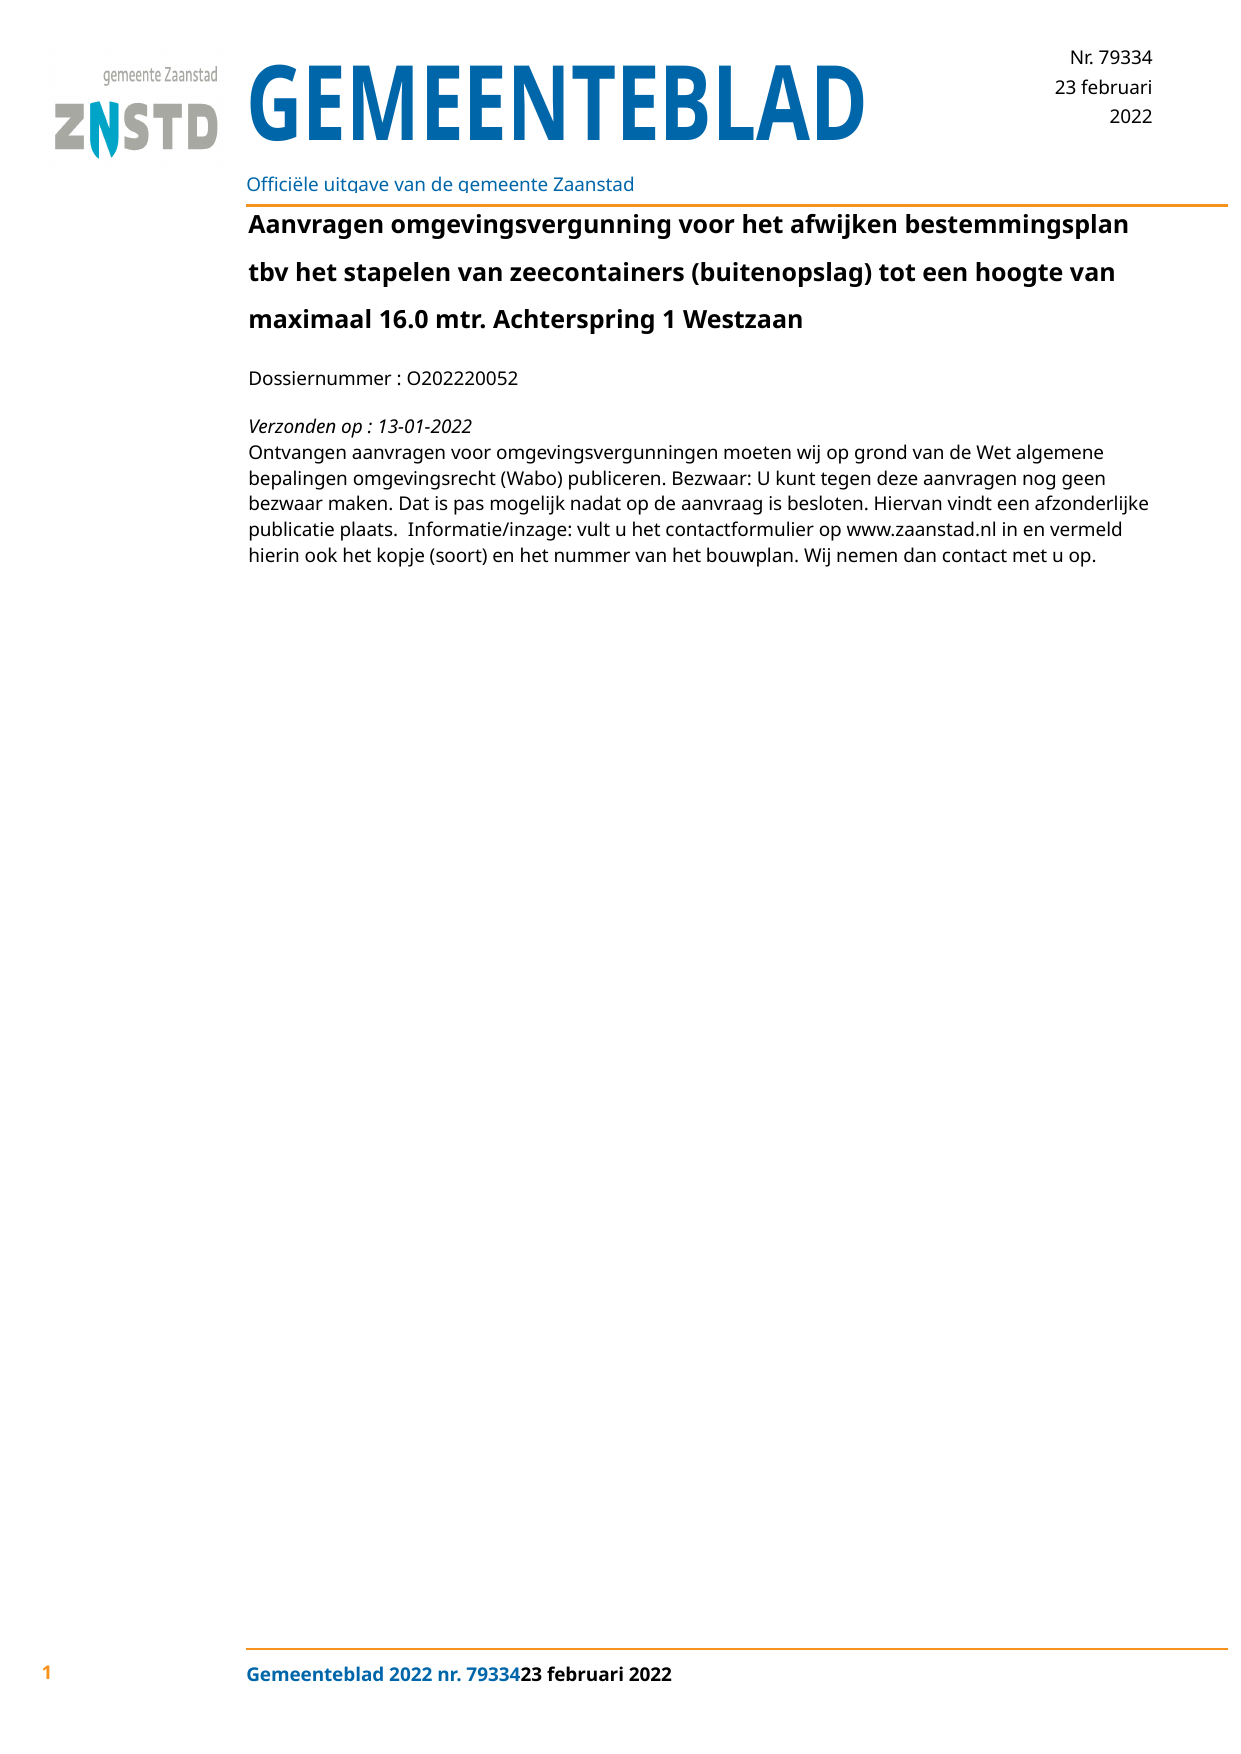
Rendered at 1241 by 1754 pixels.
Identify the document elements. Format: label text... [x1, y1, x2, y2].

text Ontvangen aanvragen voor omgevingsvergunningen moeten wij op grond van de Wet algemene bepalingen omgevingsrecht (Wabo) publiceren. Bezwaar: U kunt tegen deze aanvragen nog geen bezwaar maken. Dat is pas mogelijk nadat op de aanvraag is besloten. Hiervan vindt een afzonderlijke publicatie plaats. Informatie/inzage: vult u het contactformulier op www.zaanstad.nl in en vermeld hierin ook het kopje (soort) en het nummer van het bouwplan. Wij nemen dan contact met u op. [248, 439, 1152, 568]
text Aanvragen omgevingsvergunning voor het afwijken bestemmingsplan tbv het stapelen van zeecontainers (buitenopslag) tot een hoogte van maximaal 16.0 mtr. Achterspring 1 Westzaan [248, 207, 1152, 336]
text Verzonden op : 13-01-2022 [248, 413, 1152, 439]
picture [41, 47, 231, 172]
text Dossiernummer : O202220052 [248, 366, 1152, 391]
